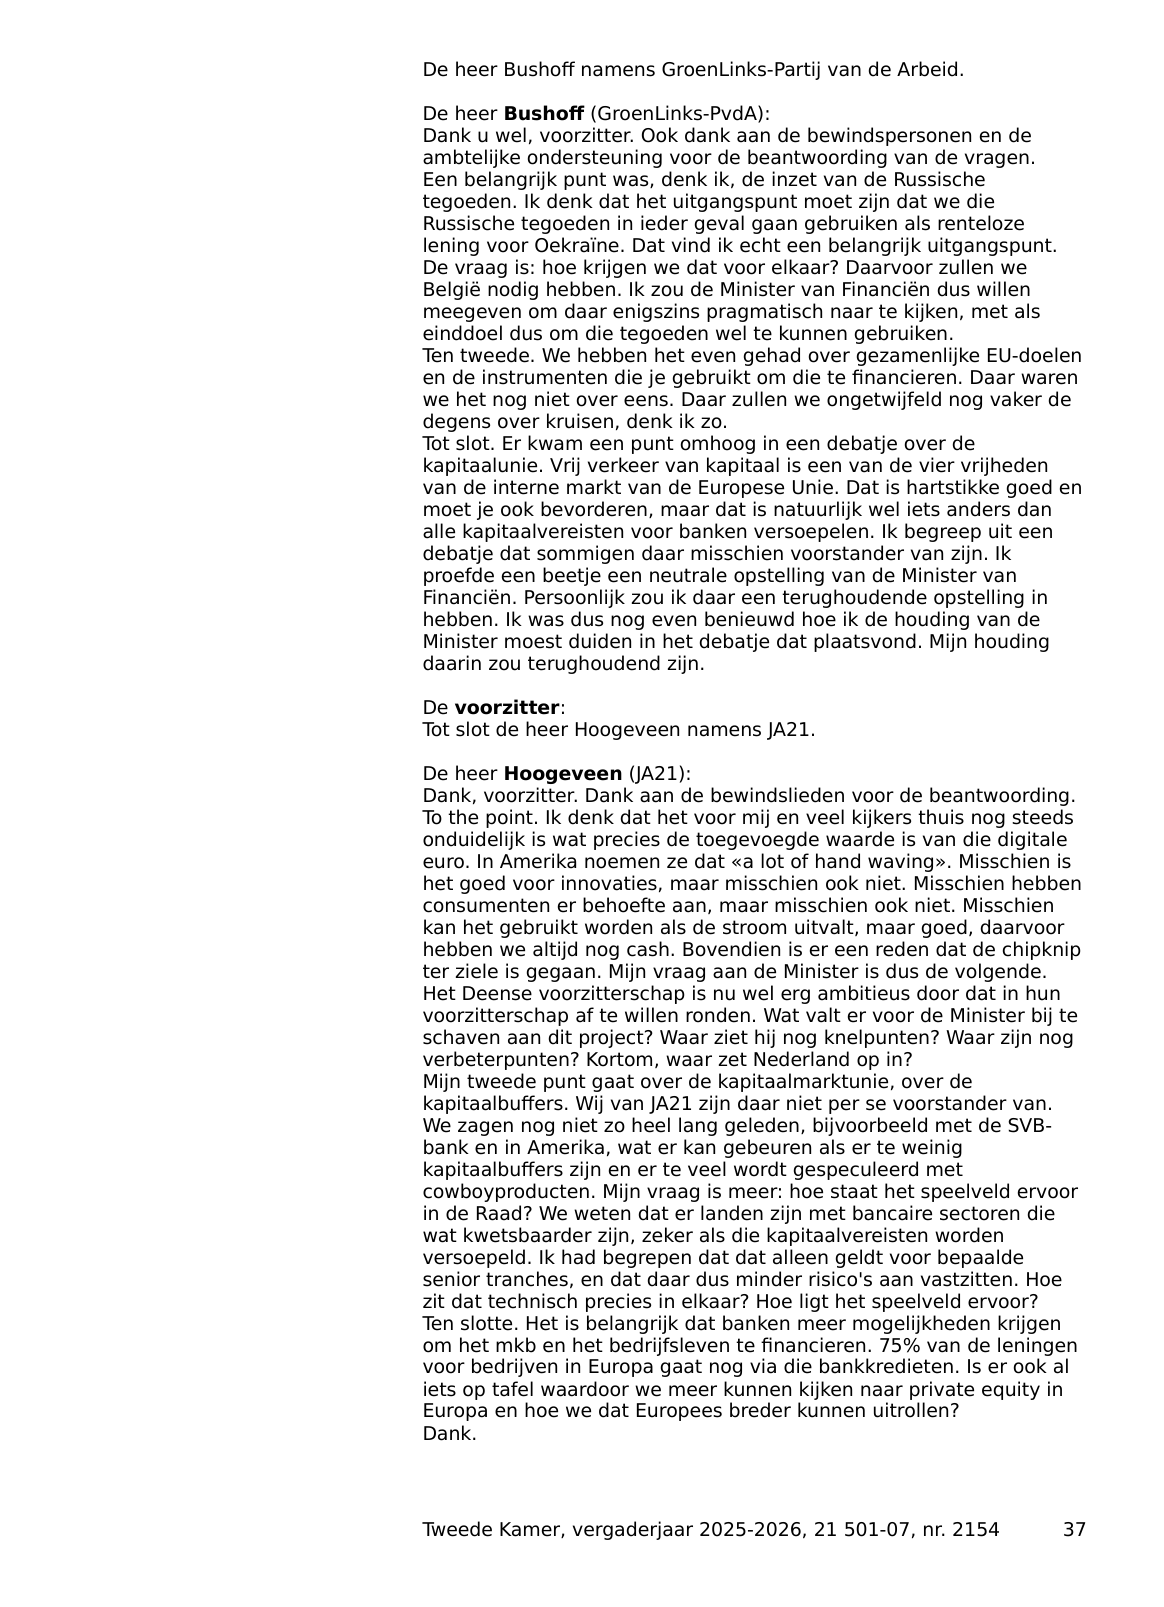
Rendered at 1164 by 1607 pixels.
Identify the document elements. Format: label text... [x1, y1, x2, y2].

text Tot slot. Er kwam een punt omhoog in een debatje over de kapitaalunie. Vrij verkeer van kapitaal is een van de vier vrijheden van de interne markt van de Europese Unie. Dat is hartstikke goed en moet je ook bevorderen, maar dat is natuurlijk wel iets anders dan alle kapitaalvereisten voor banken versoepelen. Ik begreep uit een debatje dat sommigen daar misschien voorstander van zijn. Ik proefde een beetje een neutrale opstelling van de Minister van Financiën. Persoonlijk zou ik daar een terughoudende opstelling in hebben. Ik was dus nog even benieuwd hoe ik de houding van de Minister moest duiden in het debatje dat plaatsvond. Mijn houding daarin zou terughoudend zijn. [422, 433, 1087, 675]
text Dank u wel, voorzitter. Ook dank aan de bewindspersonen en de ambtelijke ondersteuning voor de beantwoording van de vragen. [422, 125, 1087, 169]
text De heer Hoogeveen (JA21): [422, 763, 1087, 785]
text Dank. [422, 1422, 1087, 1444]
text De heer Bushoff namens GroenLinks-Partij van de Arbeid. [422, 59, 1087, 81]
text Tot slot de heer Hoogeveen namens JA21. [422, 719, 1087, 741]
text De heer Bushoff (GroenLinks-PvdA): [422, 103, 1087, 125]
text Ten tweede. We hebben het even gehad over gezamenlijke EU-doelen en de instrumenten die je gebruikt om die te financieren. Daar waren we het nog niet over eens. Daar zullen we ongetwijfeld nog vaker de degens over kruisen, denk ik zo. [422, 345, 1087, 433]
text To the point. Ik denk dat het voor mij en veel kijkers thuis nog steeds onduidelijk is wat precies de toegevoegde waarde is van die digitale euro. In Amerika noemen ze dat «a lot of hand waving». Misschien is het goed voor innovaties, maar misschien ook niet. Misschien hebben consumenten er behoefte aan, maar misschien ook niet. Misschien kan het gebruikt worden als de stroom uitvalt, maar goed, daarvoor hebben we altijd nog cash. Bovendien is er een reden dat de chipknip ter ziele is gegaan. Mijn vraag aan de Minister is dus de volgende. Het Deense voorzitterschap is nu wel erg ambitieus door dat in hun voorzitterschap af te willen ronden. Wat valt er voor de Minister bij te schaven aan dit project? Waar ziet hij nog knelpunten? Waar zijn nog verbeterpunten? Kortom, waar zet Nederland op in? [422, 807, 1087, 1071]
text Mijn tweede punt gaat over de kapitaalmarktunie, over de kapitaalbuffers. Wij van JA21 zijn daar niet per se voorstander van. We zagen nog niet zo heel lang geleden, bijvoorbeeld met de SVB-bank en in Amerika, wat er kan gebeuren als er te weinig kapitaalbuffers zijn en er te veel wordt gespeculeerd met cowboyproducten. Mijn vraag is meer: hoe staat het speelveld ervoor in de Raad? We weten dat er landen zijn met bancaire sectoren die wat kwetsbaarder zijn, zeker als die kapitaalvereisten worden versoepeld. Ik had begrepen dat dat alleen geldt voor bepaalde senior tranches, en dat daar dus minder risico's aan vastzitten. Hoe zit dat technisch precies in elkaar? Hoe ligt het speelveld ervoor? [422, 1071, 1087, 1312]
text Dank, voorzitter. Dank aan de bewindslieden voor de beantwoording. [422, 785, 1087, 807]
text Een belangrijk punt was, denk ik, de inzet van de Russische tegoeden. Ik denk dat het uitgangspunt moet zijn dat we die Russische tegoeden in ieder geval gaan gebruiken als renteloze lening voor Oekraïne. Dat vind ik echt een belangrijk uitgangspunt. De vraag is: hoe krijgen we dat voor elkaar? Daarvoor zullen we België nodig hebben. Ik zou de Minister van Financiën dus willen meegeven om daar enigszins pragmatisch naar te kijken, met als einddoel dus om die tegoeden wel te kunnen gebruiken. [422, 169, 1087, 345]
text Ten slotte. Het is belangrijk dat banken meer mogelijkheden krijgen om het mkb en het bedrijfsleven te financieren. 75% van de leningen voor bedrijven in Europa gaat nog via die bankkredieten. Is er ook al iets op tafel waardoor we meer kunnen kijken naar private equity in Europa en hoe we dat Europees breder kunnen uitrollen? [422, 1312, 1087, 1422]
text De voorzitter: [422, 697, 1087, 719]
